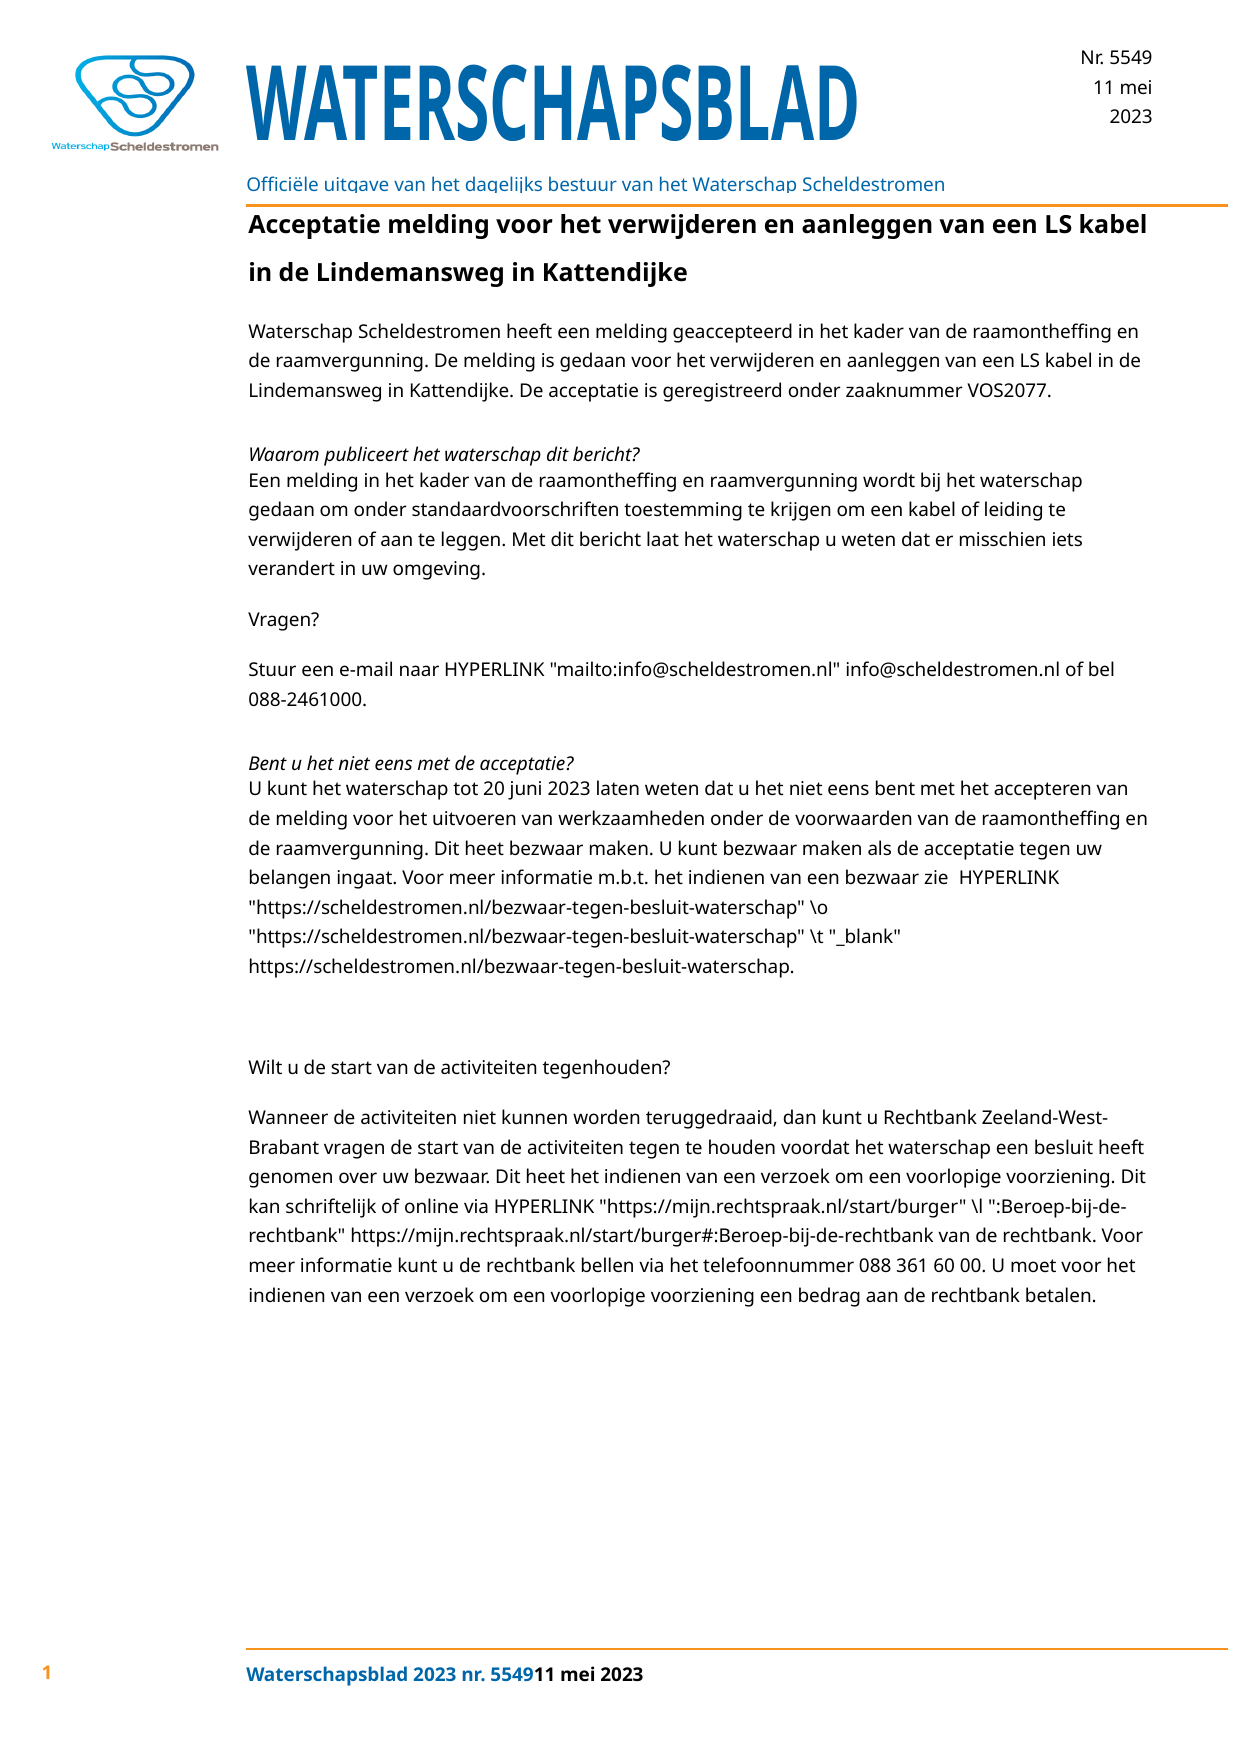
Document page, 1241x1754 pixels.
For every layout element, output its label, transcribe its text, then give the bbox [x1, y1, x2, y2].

text Acceptatie melding voor het verwijderen en aanleggen van een LS kabel in de Lindemansweg in Kattendijke [248, 207, 1152, 288]
text Waarom publiceert het waterschap dit bericht? [248, 441, 1152, 467]
text Wilt u de start van de activiteiten tegenhouden? [248, 1054, 1152, 1080]
picture [41, 47, 231, 172]
text Een melding in het kader van de raamontheffing en raamvergunning wordt bij het waterschap gedaan om onder standaardvoorschriften toestemming te krijgen om een kabel of leiding te verwijderen of aan te leggen. Met dit bericht laat het waterschap u weten dat er misschien iets verandert in uw omgeving. [248, 467, 1152, 581]
text Bent u het niet eens met de acceptatie? [248, 750, 1152, 776]
text U kunt het waterschap tot 20 juni 2023 laten weten dat u het niet eens bent met het accepteren van de melding voor het uitvoeren van werkzaamheden onder de voorwaarden van de raamontheffing en de raamvergunning. Dit heet bezwaar maken. U kunt bezwaar maken als de acceptatie tegen uw belangen ingaat. Voor meer informatie m.b.t. het indienen van een bezwaar zie HYPERLINK "https://scheldestromen.nl/bezwaar-tegen-besluit-waterschap" \o "https://scheldestromen.nl/bezwaar-tegen-besluit-waterschap" \t "_blank" https://scheldestromen.nl/bezwaar-tegen-besluit-waterschap. [248, 776, 1152, 979]
text Waterschap Scheldestromen heeft een melding geaccepteerd in het kader van de raamontheffing en de raamvergunning. De melding is gedaan voor het verwijderen en aanleggen van een LS kabel in de Lindemansweg in Kattendijke. De acceptatie is geregistreerd onder zaaknummer VOS2077. [248, 318, 1152, 403]
text Wanneer de activiteiten niet kunnen worden teruggedraaid, dan kunt u Rechtbank Zeeland-West-Brabant vragen de start van de activiteiten tegen te houden voordat het waterschap een besluit heeft genomen over uw bezwaar. Dit heet het indienen van een verzoek om een voorlopige voorziening. Dit kan schriftelijk of online via HYPERLINK "https://mijn.rechtspraak.nl/start/burger" \l ":Beroep-bij-de-rechtbank" https://mijn.rechtspraak.nl/start/burger#:Beroep-bij-de-rechtbank van de rechtbank. Voor meer informatie kunt u de rechtbank bellen via het telefoonnummer 088 361 60 00. U moet voor het indienen van een verzoek om een voorlopige voorziening een bedrag aan de rechtbank betalen. [248, 1104, 1152, 1308]
text Stuur een e-mail naar HYPERLINK "mailto:info@scheldestromen.nl" info@scheldestromen.nl of bel 088-2461000. [248, 656, 1152, 712]
text Vragen? [248, 606, 1152, 632]
